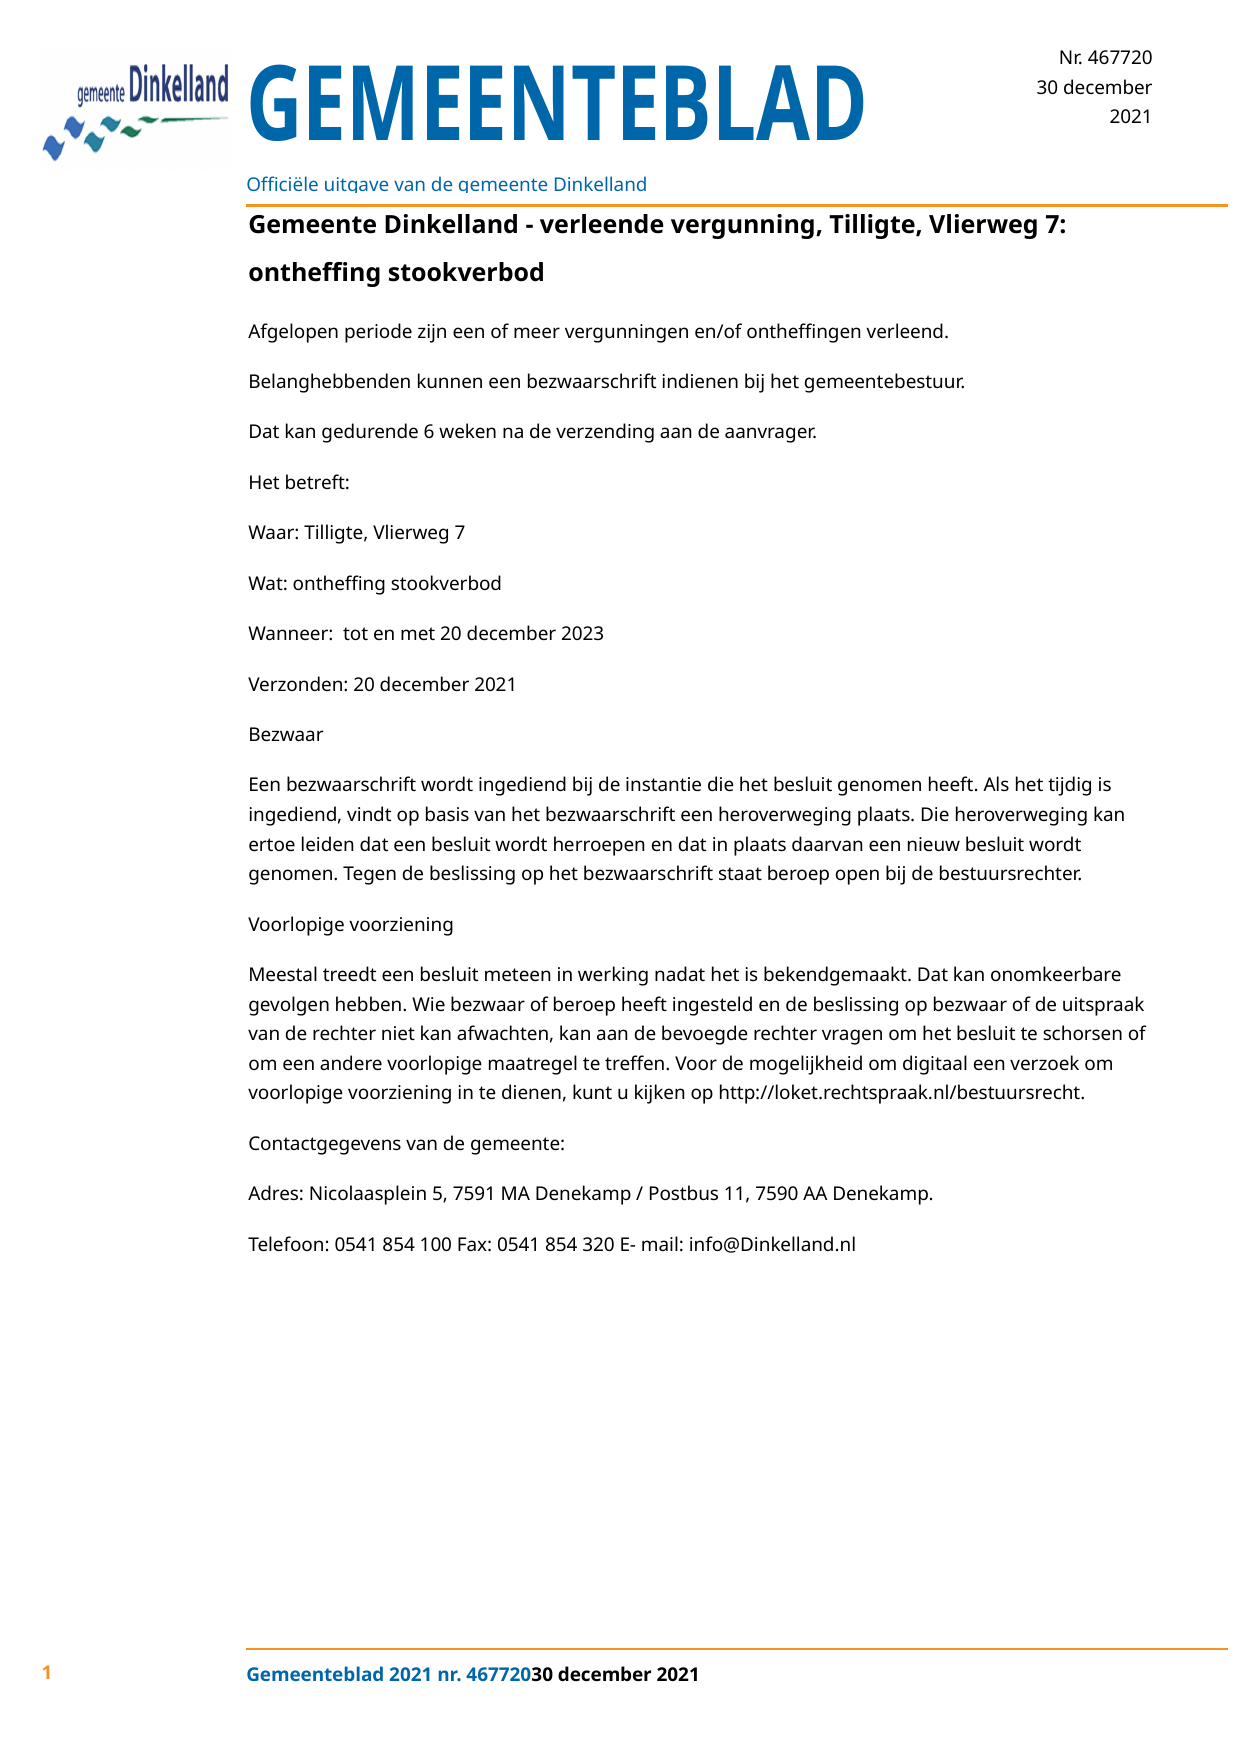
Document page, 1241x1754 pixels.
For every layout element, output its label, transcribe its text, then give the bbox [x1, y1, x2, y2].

text Afgelopen periode zijn een of meer vergunningen en/of ontheffingen verleend. [248, 318, 1152, 344]
text Bezwaar [248, 721, 1152, 747]
text Wanneer: tot en met 20 december 2023 [248, 620, 1152, 646]
text Dat kan gedurende 6 weken na de verzending aan de aanvrager. [248, 419, 1152, 444]
text Waar: Tilligte, Vlierweg 7 [248, 519, 1152, 545]
text Belanghebbenden kunnen een bezwaarschrift indienen bij het gemeentebestuur. [248, 368, 1152, 394]
text Telefoon: 0541 854 100 Fax: 0541 854 320 E- mail: info@Dinkelland.nl [248, 1231, 1152, 1257]
picture [41, 47, 231, 172]
text Een bezwaarschrift wordt ingediend bij de instantie die het besluit genomen heeft. Als het tijdig is ingediend, vindt op basis van het bezwaarschrift een heroverweging plaats. Die heroverweging kan ertoe leiden dat een besluit wordt herroepen en dat in plaats daarvan een nieuw besluit wordt genomen. Tegen de beslissing op het bezwaarschrift staat beroep open bij de bestuursrechter. [248, 772, 1152, 886]
text Meestal treedt een besluit meteen in werking nadat het is bekendgemaakt. Dat kan onomkeerbare gevolgen hebben. Wie bezwaar of beroep heeft ingesteld en de beslissing op bezwaar of de uitspraak van de rechter niet kan afwachten, kan aan de bevoegde rechter vragen om het besluit te schorsen of om een andere voorlopige maatregel te treffen. Voor de mogelijkheid om digitaal een verzoek om voorlopige voorziening in te dienen, kunt u kijken op http://loket.rechtspraak.nl/bestuursrecht. [248, 961, 1152, 1105]
text Voorlopige voorziening [248, 911, 1152, 937]
text Het betreft: [248, 469, 1152, 495]
text Verzonden: 20 december 2021 [248, 671, 1152, 697]
text Gemeente Dinkelland - verleende vergunning, Tilligte, Vlierweg 7: ontheffing stookverbod [248, 207, 1152, 288]
text Adres: Nicolaasplein 5, 7591 MA Denekamp / Postbus 11, 7590 AA Denekamp. [248, 1180, 1152, 1206]
text Wat: ontheffing stookverbod [248, 570, 1152, 596]
text Contactgegevens van de gemeente: [248, 1130, 1152, 1156]
